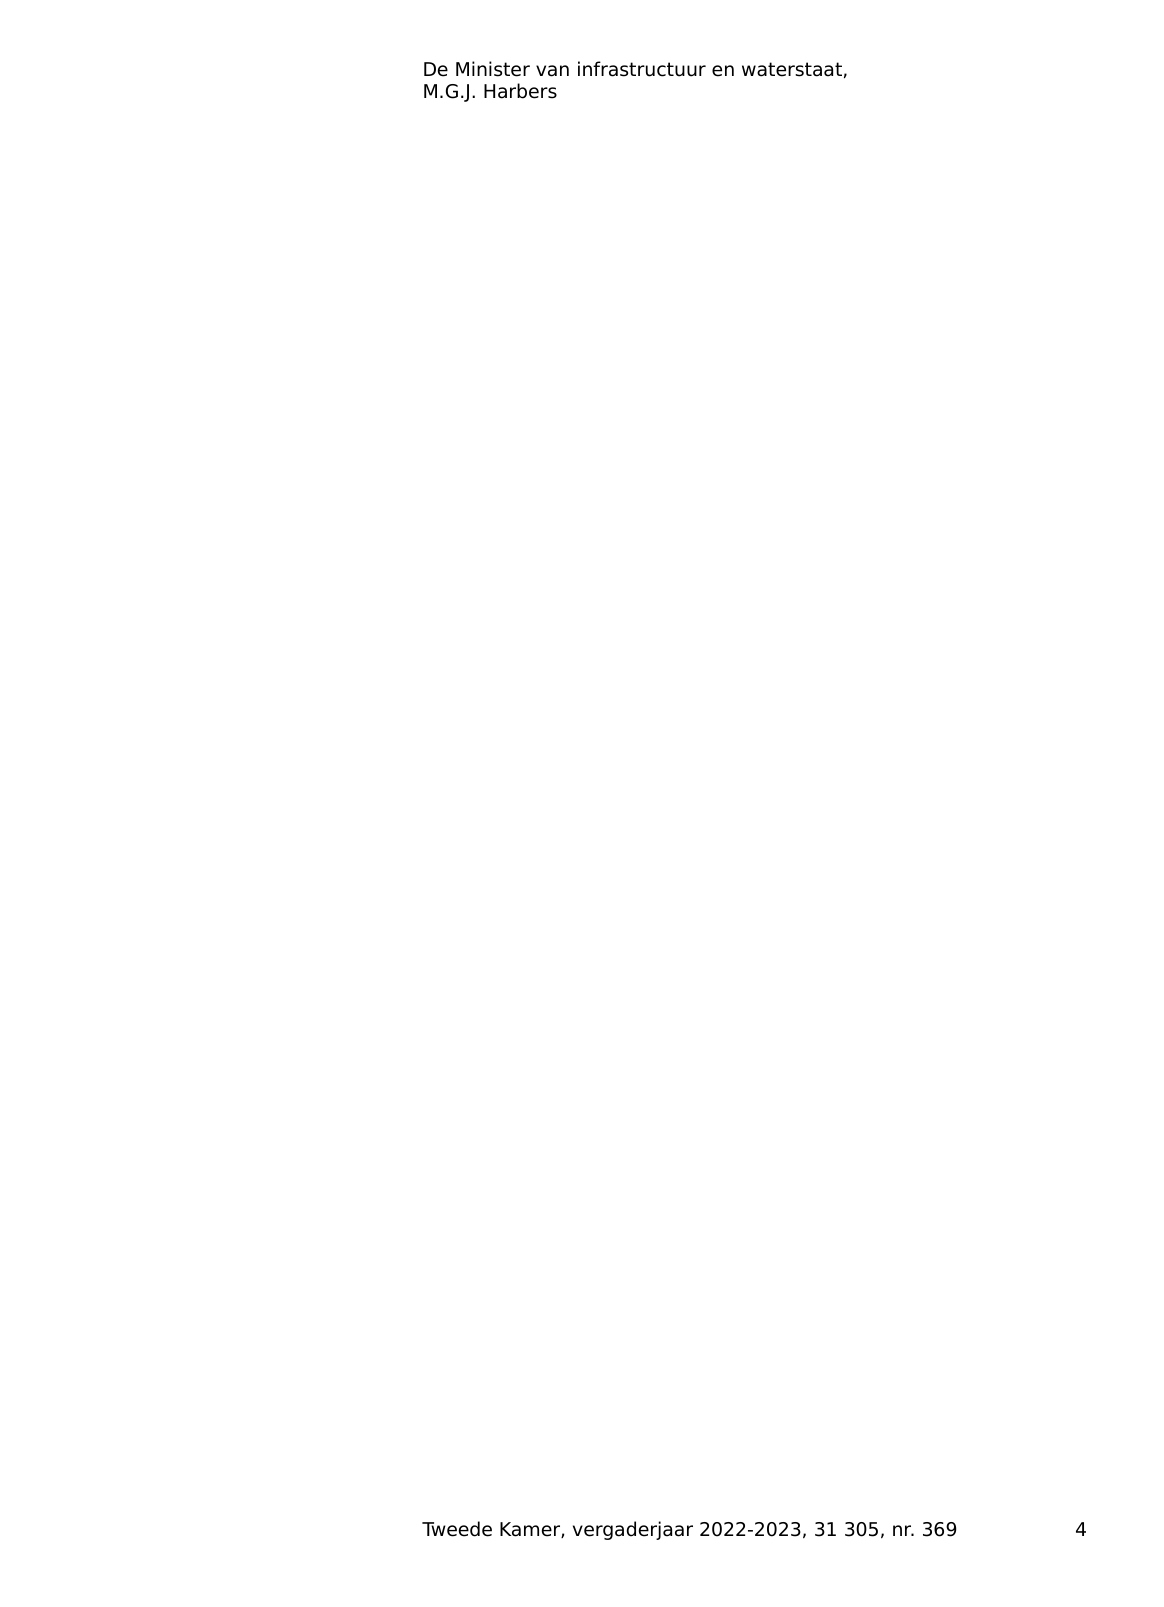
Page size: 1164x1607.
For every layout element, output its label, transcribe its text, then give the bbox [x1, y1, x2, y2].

text De Minister van infrastructuur en waterstaat, M.G.J. Harbers [422, 59, 1087, 103]
